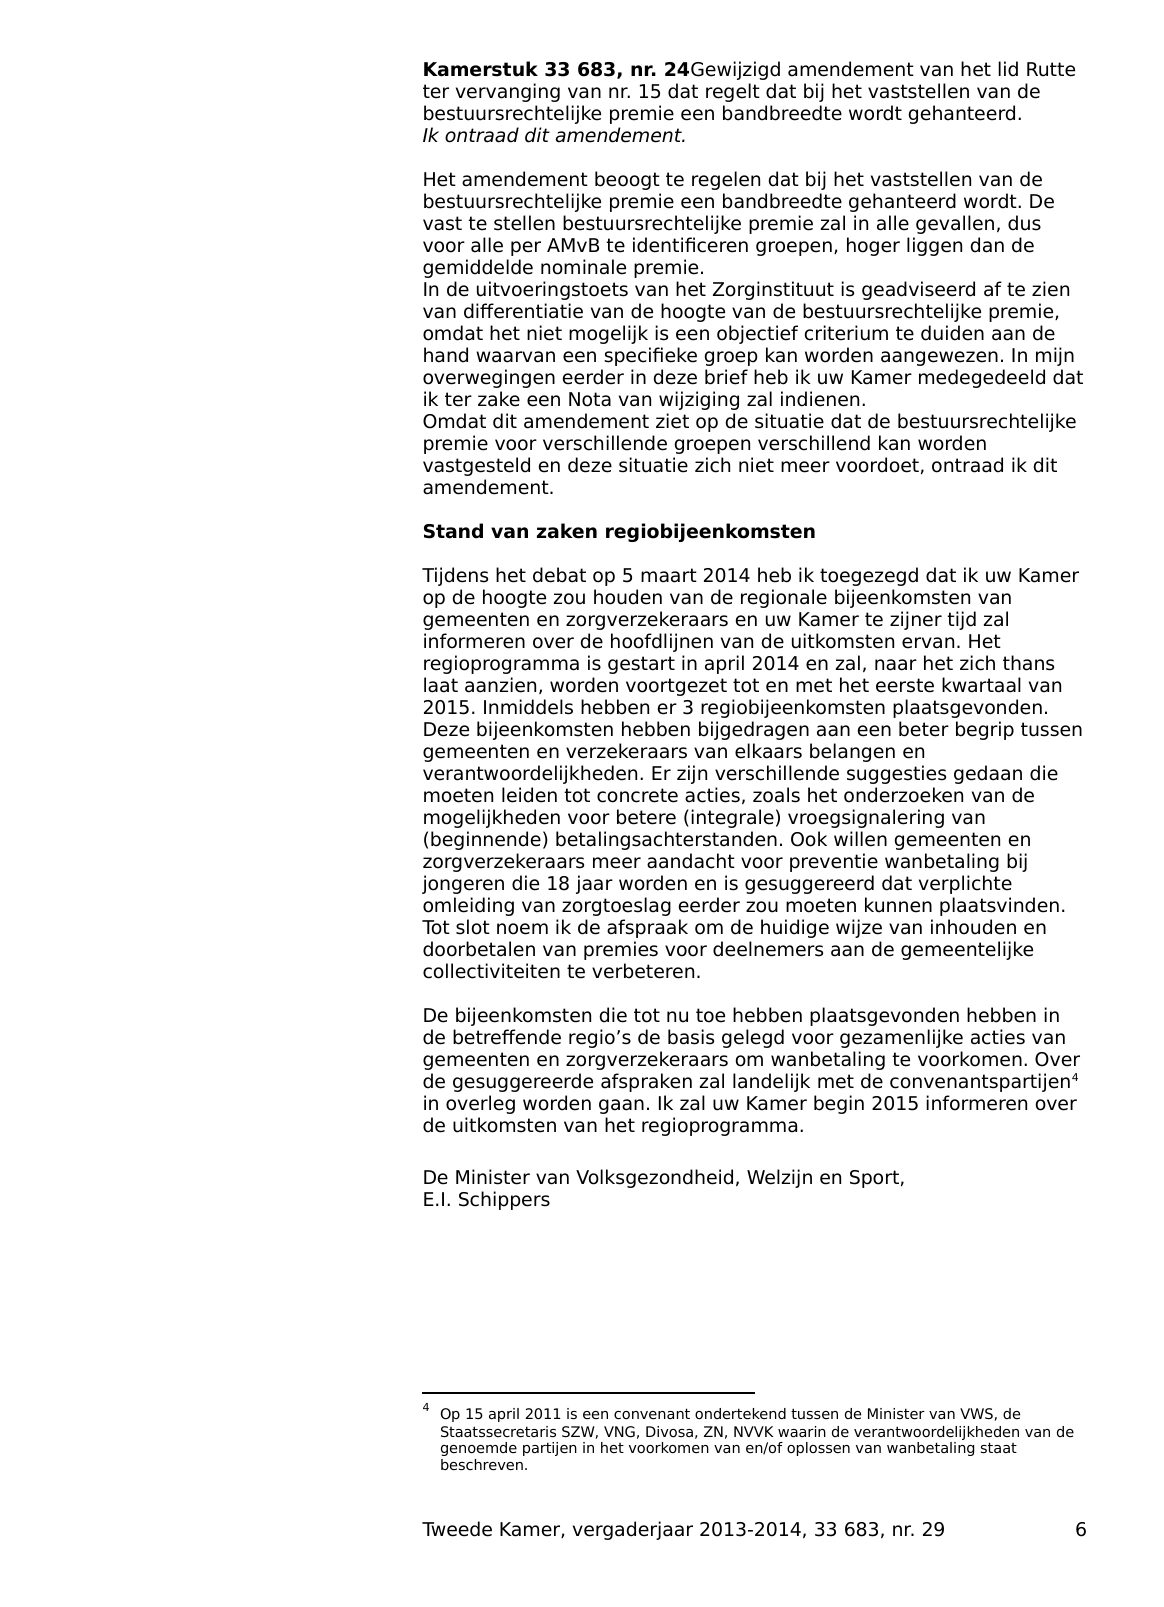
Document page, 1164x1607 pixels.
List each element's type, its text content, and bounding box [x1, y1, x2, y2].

text Op 15 april 2011 is een convenant ondertekend tussen de Minister van VWS, de Staatssecretaris SZW, VNG, Divosa, ZN, NVVK waarin de verantwoordelijkheden van de genoemde partijen in het voorkomen van en/of oplossen van wanbetaling staat beschreven. [422, 1402, 1087, 1474]
text Het amendement beoogt te regelen dat bij het vaststellen van de bestuursrechtelijke premie een bandbreedte gehanteerd wordt. De vast te stellen bestuursrechtelijke premie zal in alle gevallen, dus voor alle per AMvB te identificeren groepen, hoger liggen dan de gemiddelde nominale premie. [422, 169, 1087, 279]
text De Minister van Volksgezondheid, Welzijn en Sport, E.I. Schippers [422, 1167, 1087, 1211]
text Kamerstuk 33 683, nr. 24Gewijzigd amendement van het lid Rutte ter vervanging van nr. 15 dat regelt dat bij het vaststellen van de bestuursrechtelijke premie een bandbreedte wordt gehanteerd. [422, 59, 1087, 125]
text In de uitvoeringstoets van het Zorginstituut is geadviseerd af te zien van differentiatie van de hoogte van de bestuursrechtelijke premie, omdat het niet mogelijk is een objectief criterium te duiden aan de hand waarvan een specifieke groep kan worden aangewezen. In mijn overwegingen eerder in deze brief heb ik uw Kamer medegedeeld dat ik ter zake een Nota van wijziging zal indienen. [422, 279, 1087, 411]
text Tijdens het debat op 5 maart 2014 heb ik toegezegd dat ik uw Kamer op de hoogte zou houden van de regionale bijeenkomsten van gemeenten en zorgverzekeraars en uw Kamer te zijner tijd zal informeren over de hoofdlijnen van de uitkomsten ervan. Het regioprogramma is gestart in april 2014 en zal, naar het zich thans laat aanzien, worden voortgezet tot en met het eerste kwartaal van 2015. Inmiddels hebben er 3 regiobijeenkomsten plaatsgevonden. Deze bijeenkomsten hebben bijgedragen aan een beter begrip tussen gemeenten en verzekeraars van elkaars belangen en verantwoordelijkheden. Er zijn verschillende suggesties gedaan die moeten leiden tot concrete acties, zoals het onderzoeken van de mogelijkheden voor betere (integrale) vroegsignalering van (beginnende) betalingsachterstanden. Ook willen gemeenten en zorgverzekeraars meer aandacht voor preventie wanbetaling bij jongeren die 18 jaar worden en is gesuggereerd dat verplichte omleiding van zorgtoeslag eerder zou moeten kunnen plaatsvinden. Tot slot noem ik de afspraak om de huidige wijze van inhouden en doorbetalen van premies voor deelnemers aan de gemeentelijke collectiviteiten te verbeteren. [422, 565, 1087, 983]
text Ik ontraad dit amendement. [422, 125, 1087, 147]
text Omdat dit amendement ziet op de situatie dat de bestuursrechtelijke premie voor verschillende groepen verschillend kan worden vastgesteld en deze situatie zich niet meer voordoet, ontraad ik dit amendement. [422, 411, 1087, 499]
subtitle Stand van zaken regiobijeenkomsten [422, 521, 1087, 543]
text De bijeenkomsten die tot nu toe hebben plaatsgevonden hebben in de betreffende regio’s de basis gelegd voor gezamenlijke acties van gemeenten en zorgverzekeraars om wanbetaling te voorkomen. Over de gesuggereerde afspraken zal landelijk met de convenantspartijen in overleg worden gaan. Ik zal uw Kamer begin 2015 informeren over de uitkomsten van het regioprogramma. [422, 1005, 1087, 1137]
